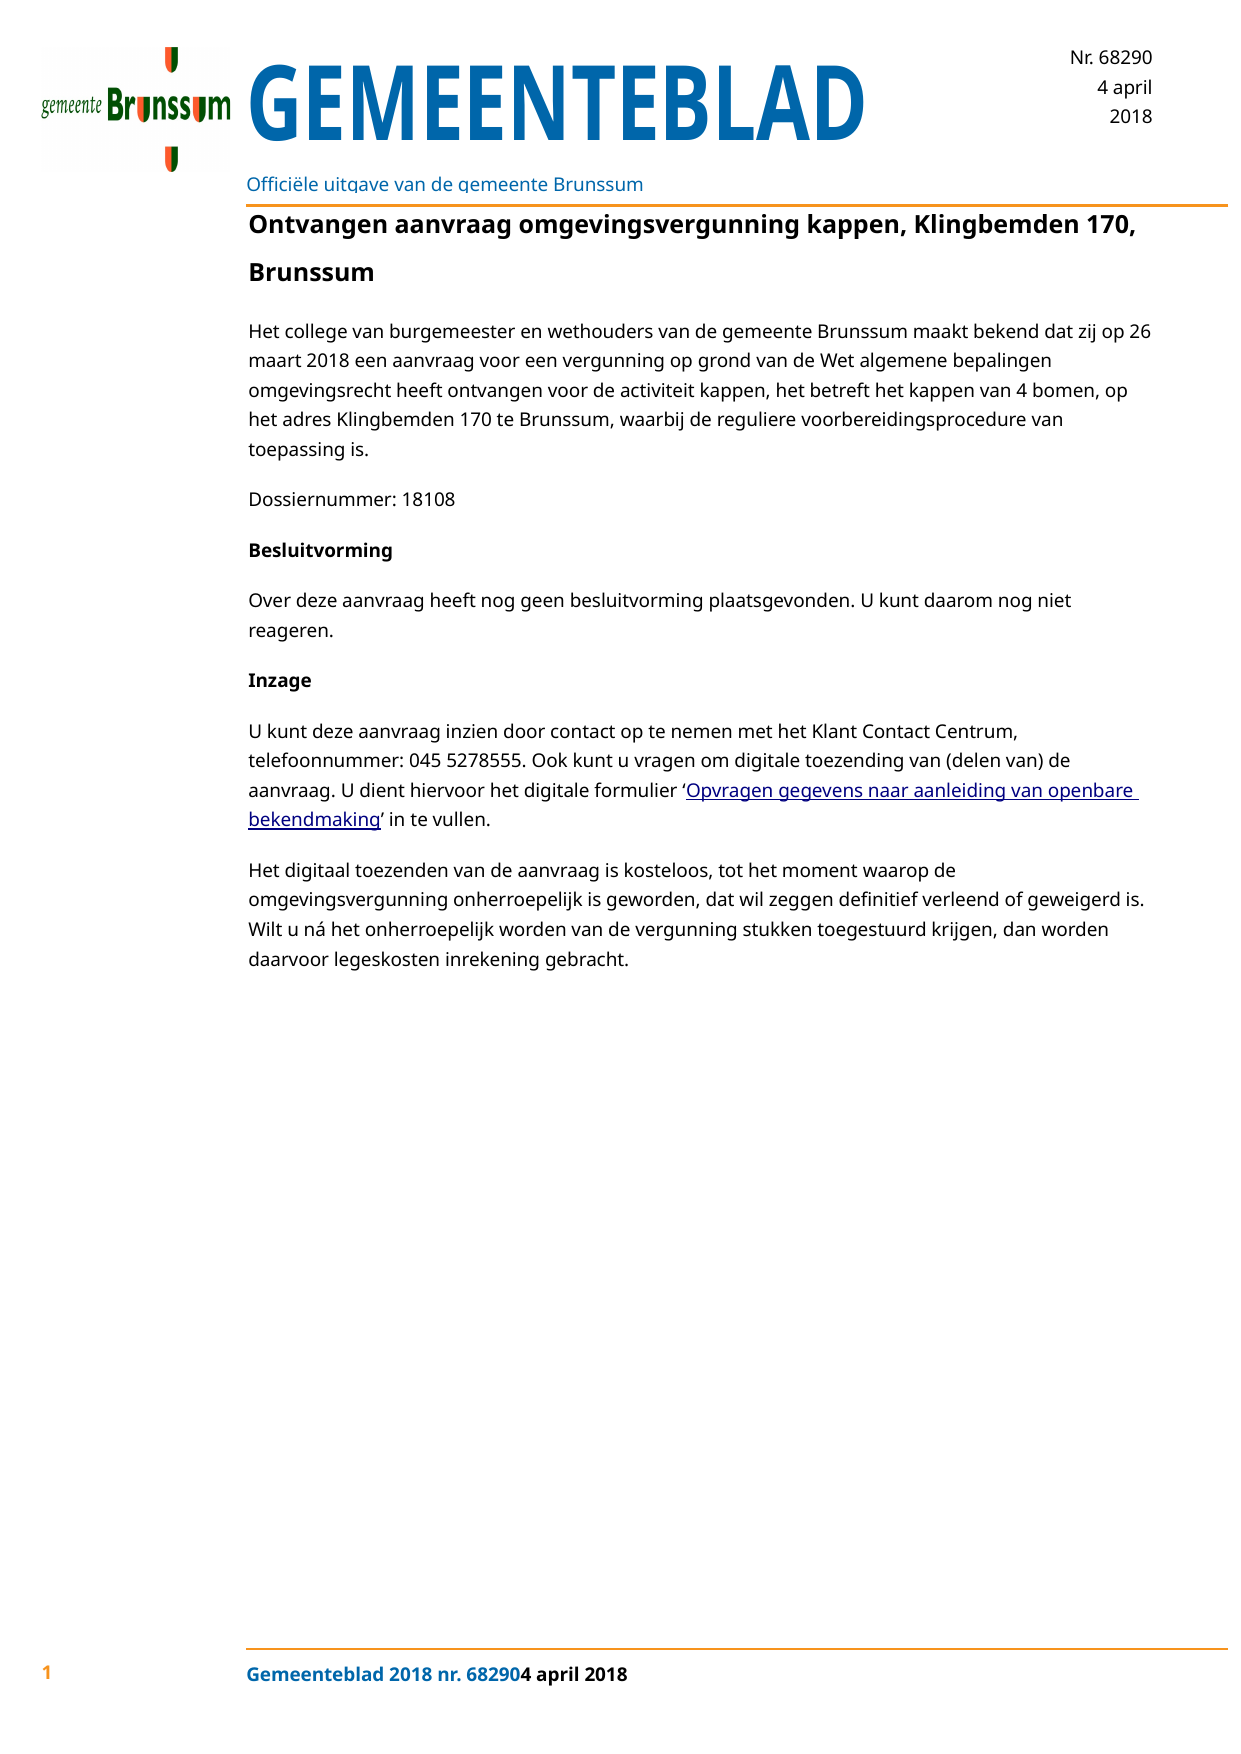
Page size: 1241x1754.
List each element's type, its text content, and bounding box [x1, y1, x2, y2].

text Het college van burgemeester en wethouders van de gemeente Brunssum maakt bekend dat zij op 26 maart 2018 een aanvraag voor een vergunning op grond van de Wet algemene bepalingen omgevingsrecht heeft ontvangen voor de activiteit kappen, het betreft het kappen van 4 bomen, op het adres Klingbemden 170 te Brunssum, waarbij de reguliere voorbereidingsprocedure van toepassing is. [248, 318, 1152, 462]
picture [41, 47, 231, 172]
text Het digitaal toezenden van de aanvraag is kosteloos, tot het moment waarop de omgevingsvergunning onherroepelijk is geworden, dat wil zeggen definitief verleend of geweigerd is. Wilt u ná het onherroepelijk worden van de vergunning stukken toegestuurd krijgen, dan worden daarvoor legeskosten inrekening gebracht. [248, 857, 1152, 972]
text Over deze aanvraag heeft nog geen besluitvorming plaatsgevonden. U kunt daarom nog niet reageren. [248, 587, 1152, 643]
text Ontvangen aanvraag omgevingsvergunning kappen, Klingbemden 170, Brunssum [248, 207, 1152, 288]
text Inzage [248, 667, 1152, 693]
text U kunt deze aanvraag inzien door contact op te nemen met het Klant Contact Centrum, telefoonnummer: 045 5278555. Ook kunt u vragen om digitale toezending van (delen van) de aanvraag. U dient hiervoor het digitale formulier ‘Opvragen gegevens naar aanleiding van openbare bekendmaking’ in te vullen. [248, 718, 1152, 832]
text Dossiernummer: 18108 [248, 487, 1152, 512]
text Besluitvorming [248, 537, 1152, 563]
